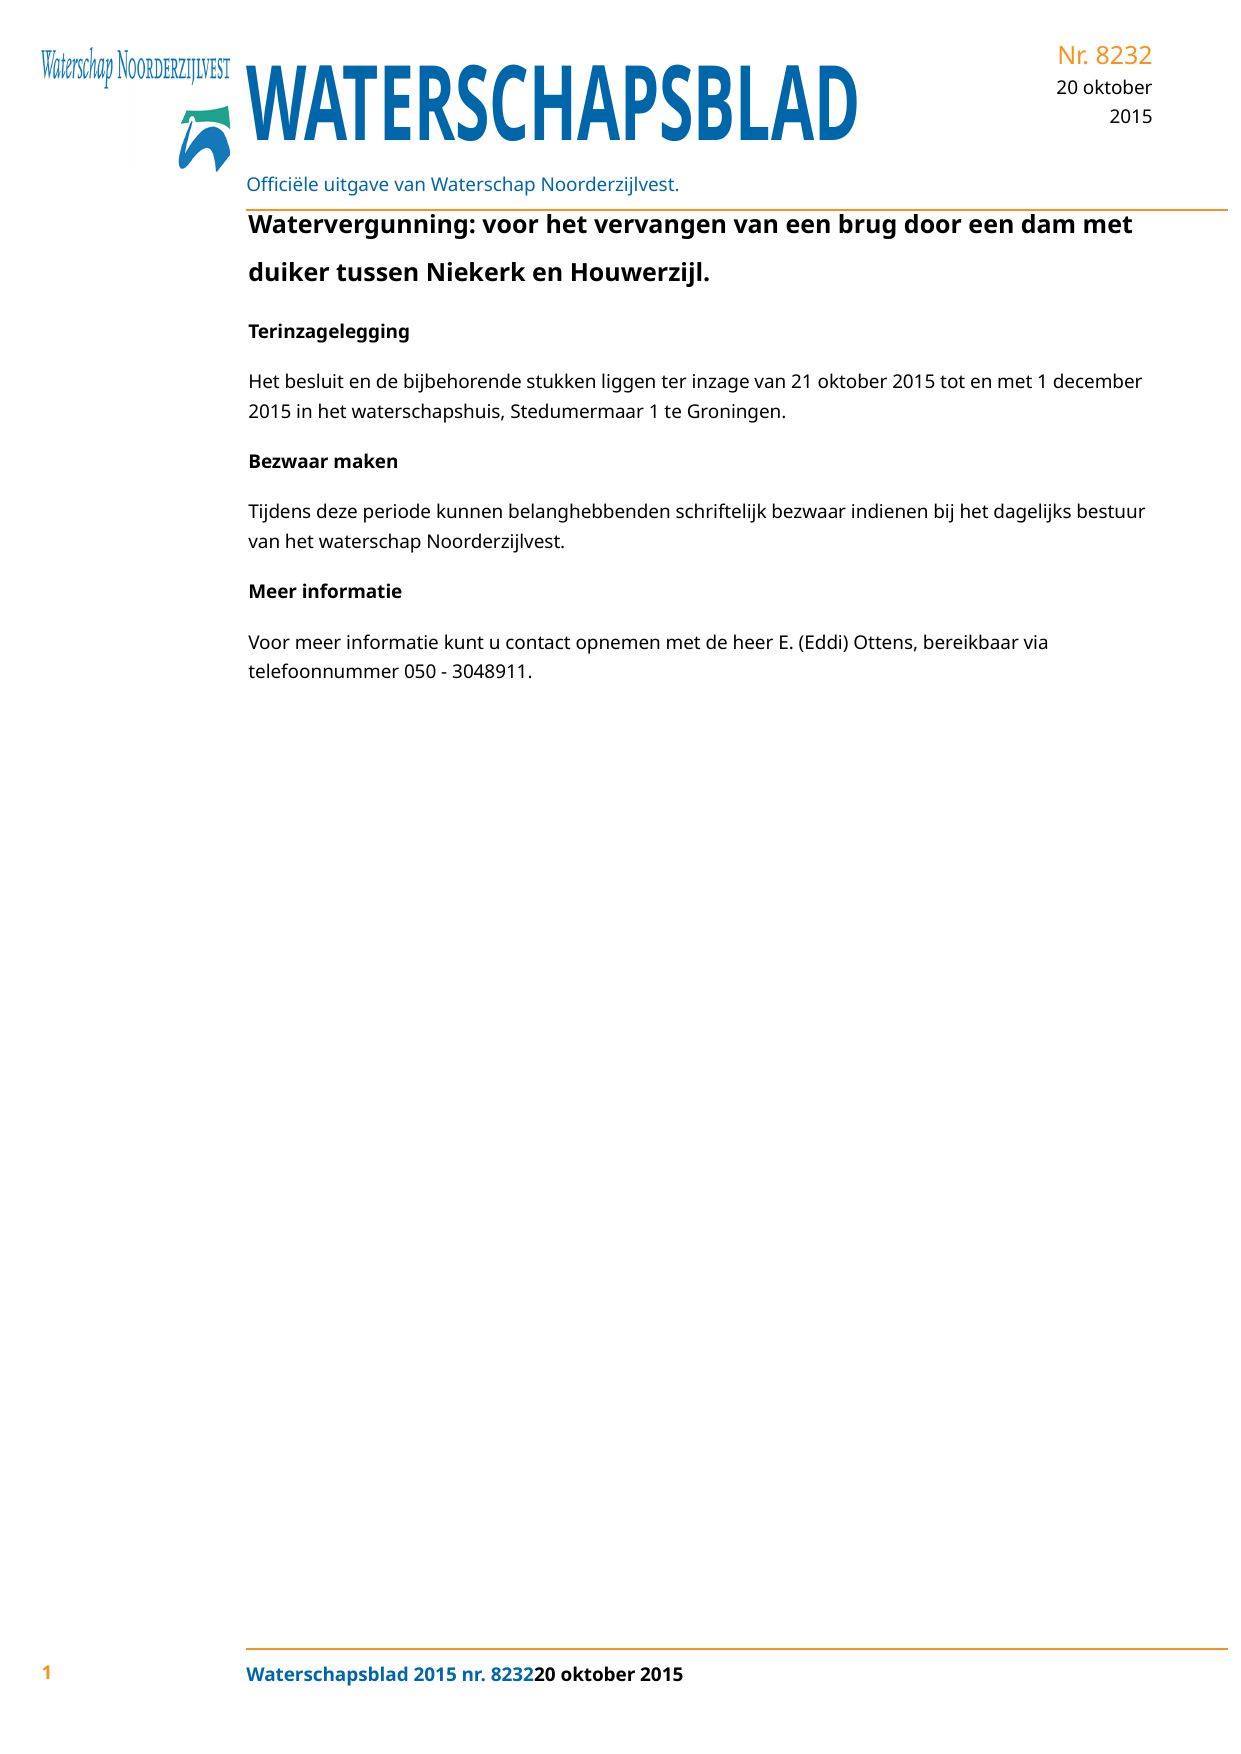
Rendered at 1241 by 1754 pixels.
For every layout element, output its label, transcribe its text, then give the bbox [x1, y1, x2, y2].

text Tijdens deze periode kunnen belanghebbenden schriftelijk bezwaar indienen bij het dagelijks bestuur van het waterschap Noorderzijlvest. [248, 499, 1152, 554]
picture [41, 47, 231, 172]
text Het besluit en de bijbehorende stukken liggen ter inzage van 21 oktober 2015 tot en met 1 december 2015 in het waterschapshuis, Stedumermaar 1 te Groningen. [248, 368, 1152, 424]
text Voor meer informatie kunt u contact opnemen met de heer E. (Eddi) Ottens, bereikbaar via telefoonnummer 050 - 3048911. [248, 629, 1152, 684]
text Terinzagelegging [248, 318, 1152, 344]
text Bezwaar maken [248, 448, 1152, 474]
text Watervergunning: voor het vervangen van een brug door een dam met duiker tussen Niekerk en Houwerzijl. [248, 211, 1152, 288]
text Meer informatie [248, 579, 1152, 604]
